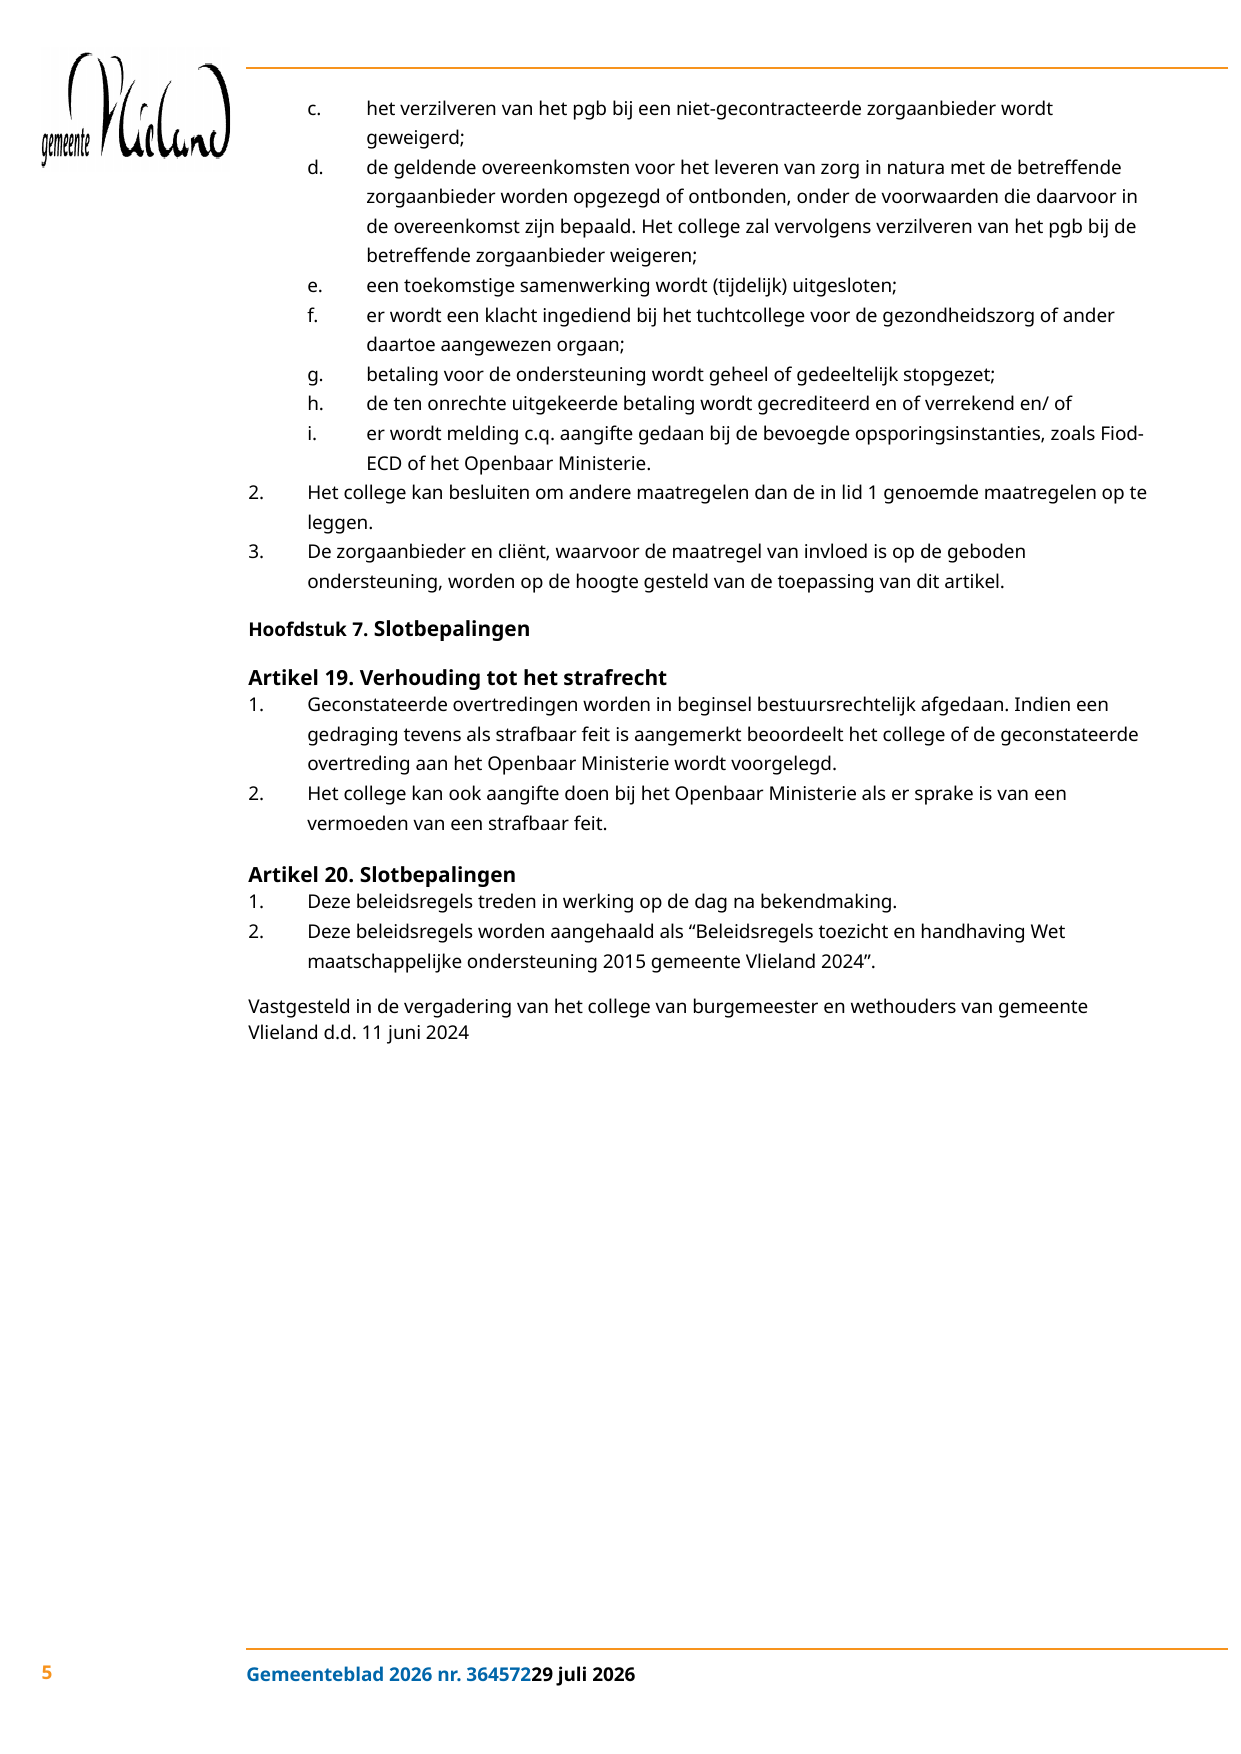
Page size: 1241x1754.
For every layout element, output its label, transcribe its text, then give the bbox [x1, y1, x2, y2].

list de geldende overeenkomsten voor het leveren van zorg in natura met de betreffende zorgaanbieder worden opgezegd of ontbonden, onder de voorwaarden die daarvoor in de overeenkomst zijn bepaald. Het college zal vervolgens verzilveren van het pgb bij de betreffende zorgaanbieder weigeren; [307, 154, 1152, 268]
list Het college kan besluiten om andere maatregelen dan de in lid 1 genoemde maatregelen op te leggen. [248, 479, 1152, 535]
list het verzilveren van het pgb bij een niet-gecontracteerde zorgaanbieder wordt geweigerd; [307, 95, 1152, 150]
list de ten onrechte uitgekeerde betaling wordt gecrediteerd en of verrekend en/ of [307, 391, 1152, 416]
list betaling voor de ondersteuning wordt geheel of gedeeltelijk stopgezet; [307, 361, 1152, 387]
list Het college kan ook aangifte doen bij het Openbaar Ministerie als er sprake is van een vermoeden van een strafbaar feit. [248, 780, 1152, 836]
text Hoofdstuk 7. Slotbepalingen [248, 614, 1152, 642]
list Deze beleidsregels treden in werking op de dag na bekendmaking. [248, 889, 1152, 914]
list De zorgaanbieder en cliënt, waarvoor de maatregel van invloed is op de geboden ondersteuning, worden op de hoogte gesteld van de toepassing van dit artikel. [248, 538, 1152, 594]
list er wordt melding c.q. aangifte gedaan bij de bevoegde opsporingsinstanties, zoals Fiod-ECD of het Openbaar Ministerie. [307, 420, 1152, 476]
text Vastgesteld in de vergadering van het college van burgemeester en wethouders van gemeente Vlieland d.d. 11 juni 2024 [248, 993, 1152, 1045]
picture [41, 47, 231, 172]
text Artikel 20. Slotbepalingen [248, 860, 1152, 889]
list een toekomstige samenwerking wordt (tijdelijk) uitgesloten; [307, 272, 1152, 298]
list Geconstateerde overtredingen worden in beginsel bestuursrechtelijk afgedaan. Indien een gedraging tevens als strafbaar feit is aangemerkt beoordeelt het college of de geconstateerde overtreding aan het Openbaar Ministerie wordt voorgelegd. [248, 691, 1152, 776]
list er wordt een klacht ingediend bij het tuchtcollege voor de gezondheidszorg of ander daartoe aangewezen orgaan; [307, 302, 1152, 357]
list Deze beleidsregels worden aangehaald als “Beleidsregels toezicht en handhaving Wet maatschappelijke ondersteuning 2015 gemeente Vlieland 2024”. [248, 918, 1152, 973]
text Artikel 19. Verhouding tot het strafrecht [248, 663, 1152, 691]
